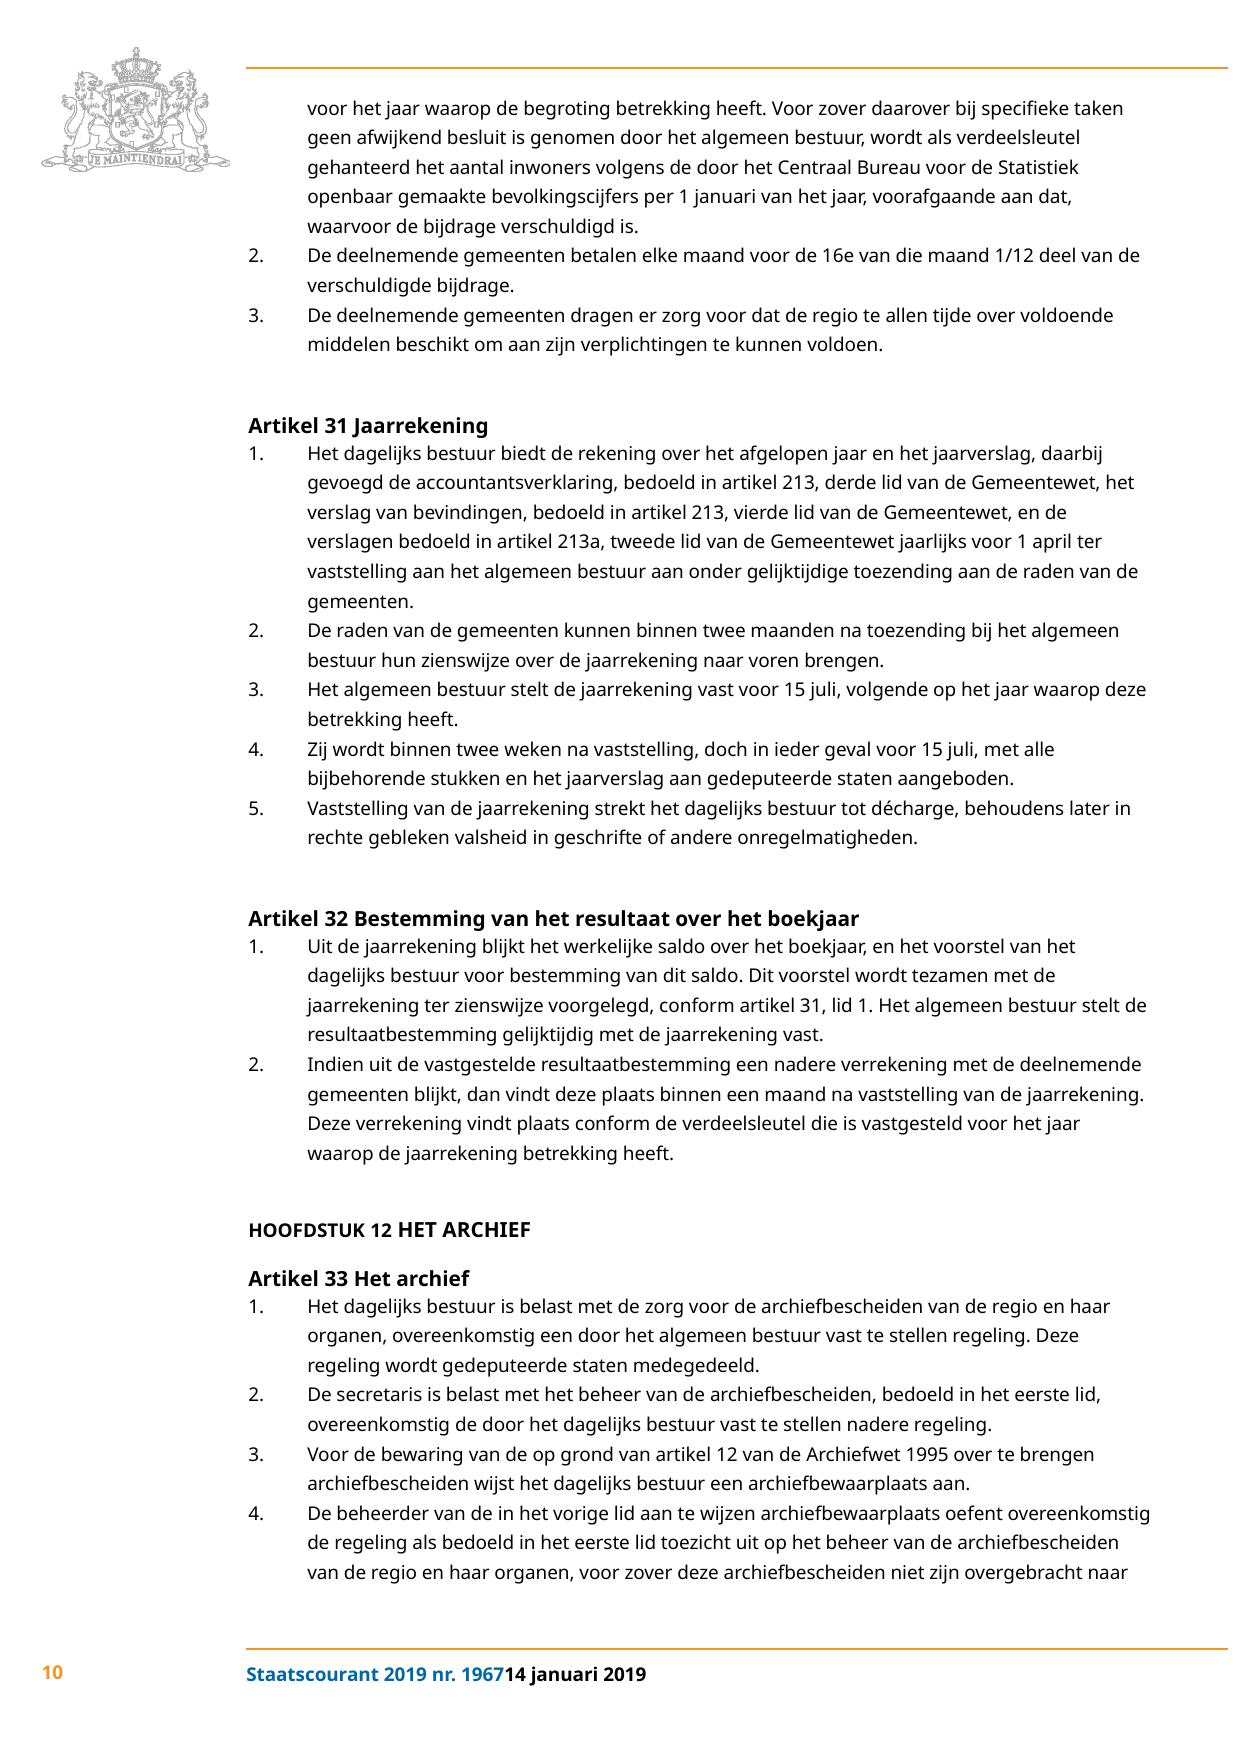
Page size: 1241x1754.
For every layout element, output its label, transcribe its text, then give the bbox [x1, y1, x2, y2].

list De secretaris is belast met het beheer van de archiefbescheiden, bedoeld in het eerste lid, overeenkomstig de door het dagelijks bestuur vast te stellen nadere regeling. [248, 1382, 1152, 1437]
list voor het jaar waarop de begroting betrekking heeft. Voor zover daarover bij specifieke taken geen afwijkend besluit is genomen door het algemeen bestuur, wordt als verdeelsleutel gehanteerd het aantal inwoners volgens de door het Centraal Bureau voor de Statistiek openbaar gemaakte bevolkingscijfers per 1 januari van het jaar, voorafgaande aan dat, waarvoor de bijdrage verschuldigd is. [248, 95, 1152, 239]
list Het algemeen bestuur stelt de jaarrekening vast voor 15 juli, volgende op het jaar waarop deze betrekking heeft. [248, 677, 1152, 732]
picture [41, 47, 231, 172]
list De raden van de gemeenten kunnen binnen twee maanden na toezending bij het algemeen bestuur hun zienswijze over de jaarrekening naar voren brengen. [248, 617, 1152, 673]
list Indien uit de vastgestelde resultaatbestemming een nadere verrekening met de deelnemende gemeenten blijkt, dan vindt deze plaats binnen een maand na vaststelling van de jaarrekening. Deze verrekening vindt plaats conform de verdeelsleutel die is vastgesteld voor het jaar waarop de jaarrekening betrekking heeft. [248, 1051, 1152, 1166]
text Artikel 31 Jaarrekening [248, 411, 1152, 440]
text HOOFDSTUK 12 HET ARCHIEF [248, 1215, 1152, 1244]
list De beheerder van de in het vorige lid aan te wijzen archiefbewaarplaats oefent overeenkomstig de regeling als bedoeld in het eerste lid toezicht uit op het beheer van de archiefbescheiden van de regio en haar organen, voor zover deze archiefbescheiden niet zijn overgebracht naar [248, 1500, 1152, 1585]
list Het dagelijks bestuur biedt de rekening over het afgelopen jaar en het jaarverslag, daarbij gevoegd de accountantsverklaring, bedoeld in artikel 213, derde lid van de Gemeentewet, het verslag van bevindingen, bedoeld in artikel 213, vierde lid van de Gemeentewet, en de verslagen bedoeld in artikel 213a, tweede lid van de Gemeentewet jaarlijks voor 1 april ter vaststelling aan het algemeen bestuur aan onder gelijktijdige toezending aan de raden van de gemeenten. [248, 440, 1152, 613]
list Uit de jaarrekening blijkt het werkelijke saldo over het boekjaar, en het voorstel van het dagelijks bestuur voor bestemming van dit saldo. Dit voorstel wordt tezamen met de jaarrekening ter zienswijze voorgelegd, conform artikel 31, lid 1. Het algemeen bestuur stelt de resultaatbestemming gelijktijdig met de jaarrekening vast. [248, 933, 1152, 1047]
list Vaststelling van de jaarrekening strekt het dagelijks bestuur tot décharge, behoudens later in rechte gebleken valsheid in geschrifte of andere onregelmatigheden. [248, 795, 1152, 850]
list De deelnemende gemeenten betalen elke maand voor de 16e van die maand 1/12 deel van de verschuldigde bijdrage. [248, 243, 1152, 298]
list De deelnemende gemeenten dragen er zorg voor dat de regio te allen tijde over voldoende middelen beschikt om aan zijn verplichtingen te kunnen voldoen. [248, 302, 1152, 357]
text Artikel 32 Bestemming van het resultaat over het boekjaar [248, 904, 1152, 933]
list Het dagelijks bestuur is belast met de zorg voor de archiefbescheiden van de regio en haar organen, overeenkomstig een door het algemeen bestuur vast te stellen regeling. Deze regeling wordt gedeputeerde staten medegedeeld. [248, 1293, 1152, 1378]
text Artikel 33 Het archief [248, 1264, 1152, 1293]
list Zij wordt binnen twee weken na vaststelling, doch in ieder geval voor 15 juli, met alle bijbehorende stukken en het jaarverslag aan gedeputeerde staten aangeboden. [248, 736, 1152, 791]
list Voor de bewaring van de op grond van artikel 12 van de Archiefwet 1995 over te brengen archiefbescheiden wijst het dagelijks bestuur een archiefbewaarplaats aan. [248, 1441, 1152, 1496]
